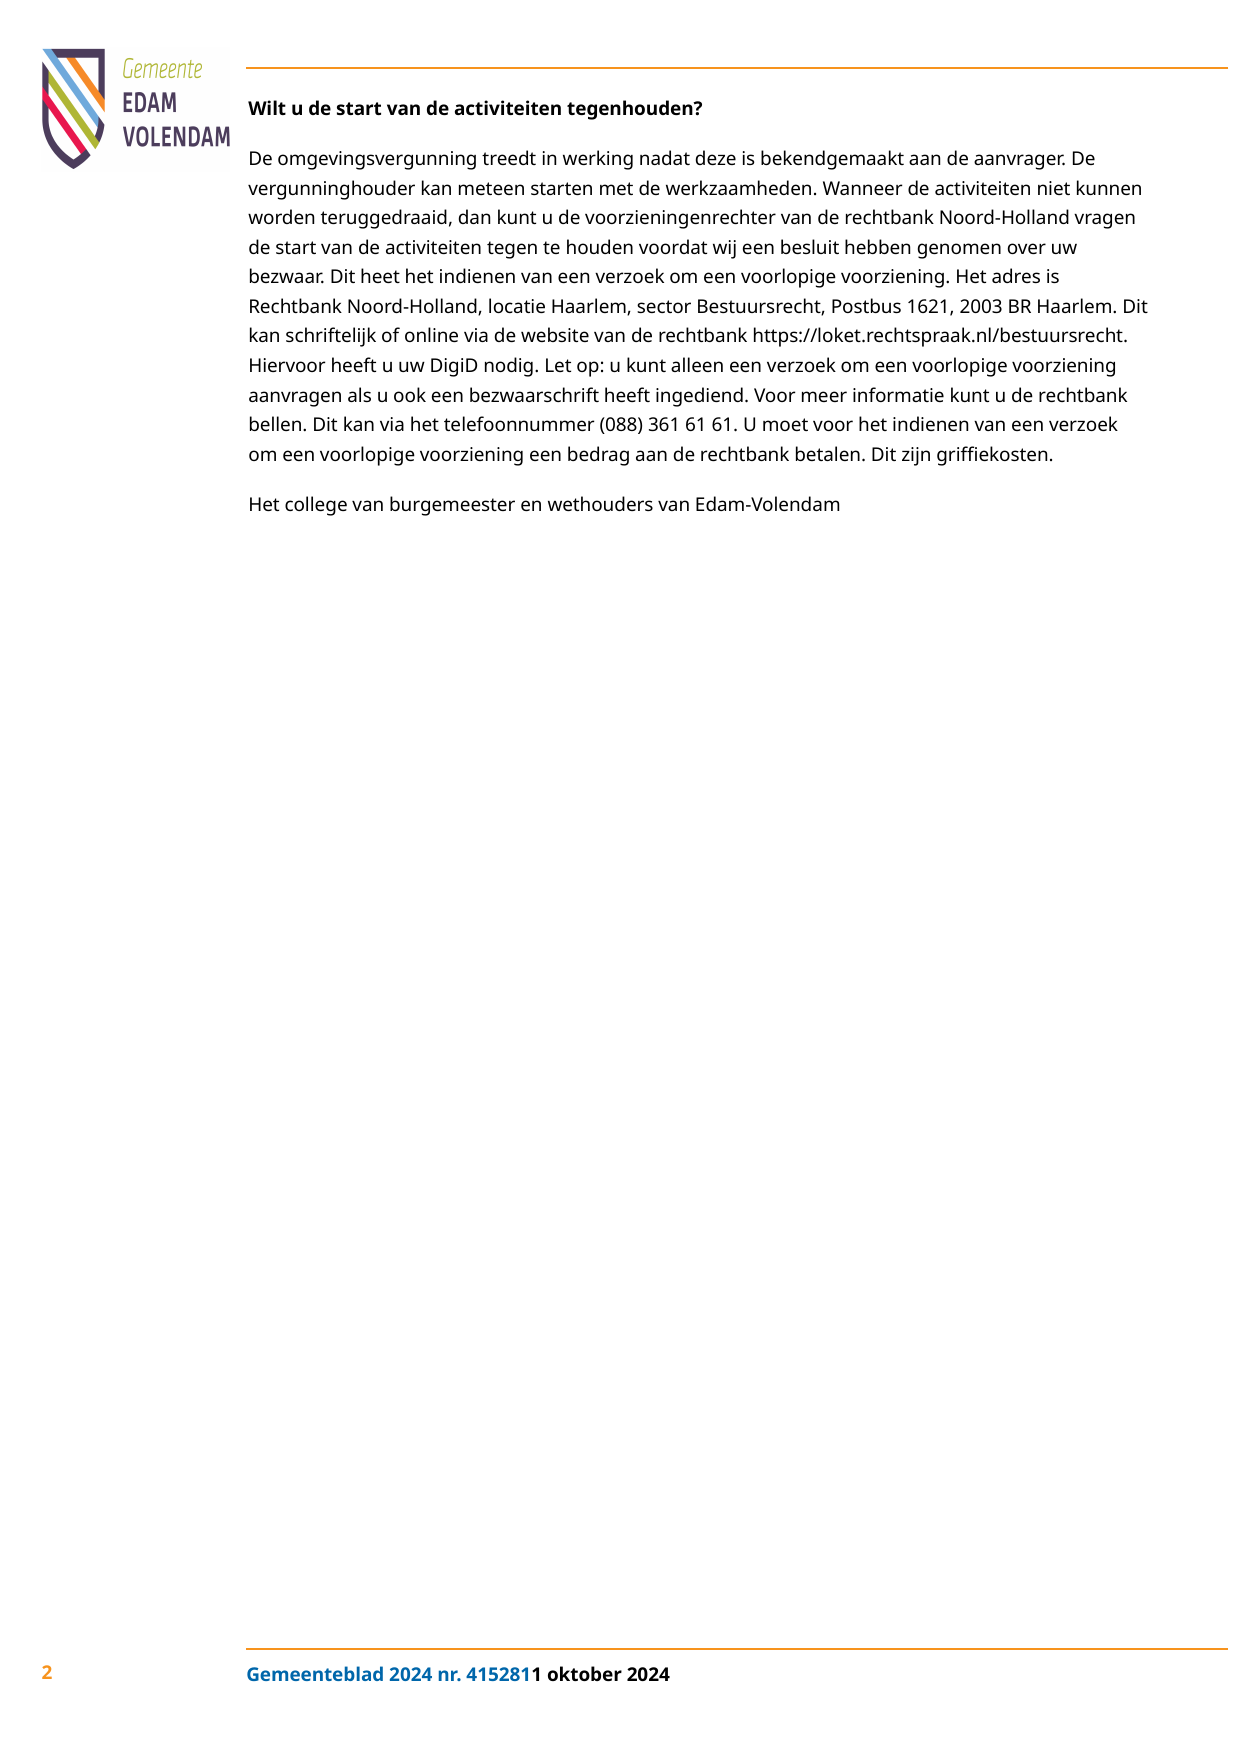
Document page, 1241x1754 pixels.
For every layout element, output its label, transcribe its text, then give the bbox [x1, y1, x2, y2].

text Wilt u de start van de activiteiten tegenhouden? [248, 95, 1152, 121]
text Het college van burgemeester en wethouders van Edam-Volendam [248, 491, 1152, 517]
picture [41, 47, 231, 172]
text De omgevingsvergunning treedt in werking nadat deze is bekendgemaakt aan de aanvrager. De vergunninghouder kan meteen starten met de werkzaamheden. Wanneer de activiteiten niet kunnen worden teruggedraaid, dan kunt u de voorzieningenrechter van de rechtbank Noord-Holland vragen de start van de activiteiten tegen te houden voordat wij een besluit hebben genomen over uw bezwaar. Dit heet het indienen van een verzoek om een voorlopige voorziening. Het adres is Rechtbank Noord-Holland, locatie Haarlem, sector Bestuursrecht, Postbus 1621, 2003 BR Haarlem. Dit kan schriftelijk of online via de website van de rechtbank https://loket.rechtspraak.nl/bestuursrecht. Hiervoor heeft u uw DigiD nodig. Let op: u kunt alleen een verzoek om een voorlopige voorziening aanvragen als u ook een bezwaarschrift heeft ingediend. Voor meer informatie kunt u de rechtbank bellen. Dit kan via het telefoonnummer (088) 361 61 61. U moet voor het indienen van een verzoek om een voorlopige voorziening een bedrag aan de rechtbank betalen. Dit zijn griffiekosten. [248, 145, 1152, 467]
